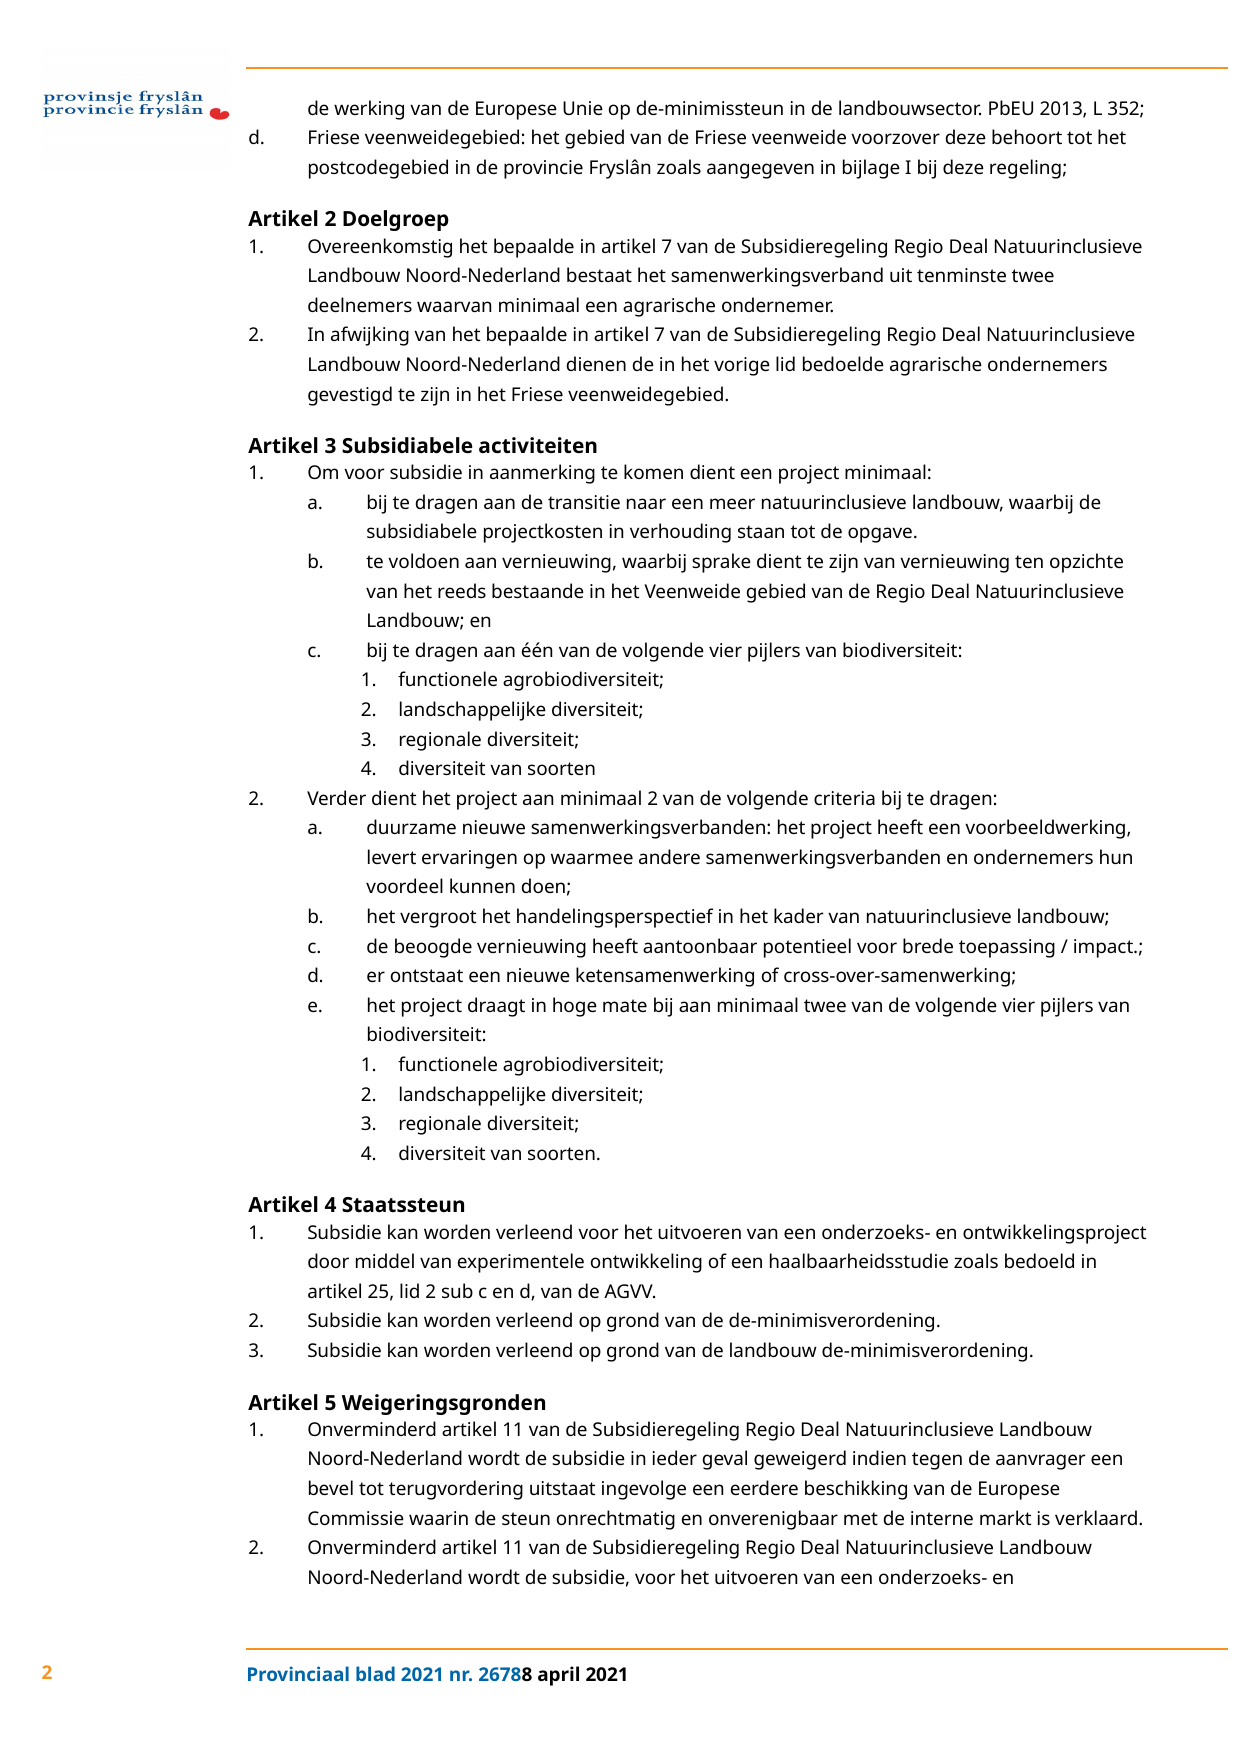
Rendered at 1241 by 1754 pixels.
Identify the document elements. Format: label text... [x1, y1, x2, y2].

list Onverminderd artikel 11 van de Subsidieregeling Regio Deal Natuurinclusieve Landbouw Noord-Nederland wordt de subsidie, voor het uitvoeren van een onderzoeks- en [248, 1534, 1152, 1590]
list Subsidie kan worden verleend voor het uitvoeren van een onderzoeks- en ontwikkelingsproject door middel van experimentele ontwikkeling of een haalbaarheidsstudie zoals bedoeld in artikel 25, lid 2 sub c en d, van de AGVV. [248, 1219, 1152, 1304]
text Artikel 2 Doelgroep [248, 204, 1152, 233]
list het project draagt in hoge mate bij aan minimaal twee van de volgende vier pijlers van biodiversiteit: [307, 992, 1152, 1047]
list landschappelijke diversiteit; [361, 696, 1152, 722]
list bij te dragen aan één van de volgende vier pijlers van biodiversiteit: [307, 637, 1152, 663]
list Subsidie kan worden verleend op grond van de de-minimisverordening. [248, 1308, 1152, 1333]
list duurzame nieuwe samenwerkingsverbanden: het project heeft een voorbeeldwerking, levert ervaringen op waarmee andere samenwerkingsverbanden en ondernemers hun voordeel kunnen doen; [307, 814, 1152, 899]
list de beoogde vernieuwing heeft aantoonbaar potentieel voor brede toepassing / impact.; [307, 933, 1152, 959]
list Overeenkomstig het bepaalde in artikel 7 van de Subsidieregeling Regio Deal Natuurinclusieve Landbouw Noord-Nederland bestaat het samenwerkingsverband uit tenminste twee deelnemers waarvan minimaal een agrarische ondernemer. [248, 233, 1152, 318]
text Artikel 4 Staatssteun [248, 1190, 1152, 1219]
list het vergroot het handelingsperspectief in het kader van natuurinclusieve landbouw; [307, 903, 1152, 929]
picture [41, 47, 231, 172]
list functionele agrobiodiversiteit; [361, 1051, 1152, 1077]
text Artikel 5 Weigeringsgronden [248, 1388, 1152, 1416]
list er ontstaat een nieuwe ketensamenwerking of cross-over-samenwerking; [307, 962, 1152, 988]
text Artikel 3 Subsidiabele activiteiten [248, 431, 1152, 459]
list bij te dragen aan de transitie naar een meer natuurinclusieve landbouw, waarbij de subsidiabele projectkosten in verhouding staan tot de opgave. [307, 489, 1152, 544]
list In afwijking van het bepaalde in artikel 7 van de Subsidieregeling Regio Deal Natuurinclusieve Landbouw Noord-Nederland dienen de in het vorige lid bedoelde agrarische ondernemers gevestigd te zijn in het Friese veenweidegebied. [248, 322, 1152, 406]
list Verder dient het project aan minimaal 2 van de volgende criteria bij te dragen: [248, 785, 1152, 811]
list diversiteit van soorten [361, 755, 1152, 781]
list Onverminderd artikel 11 van de Subsidieregeling Regio Deal Natuurinclusieve Landbouw Noord-Nederland wordt de subsidie in ieder geval geweigerd indien tegen de aanvrager een bevel tot terugvordering uitstaat ingevolge een eerdere beschikking van de Europese Commissie waarin de steun onrechtmatig en onverenigbaar met de interne markt is verklaard. [248, 1416, 1152, 1531]
list regionale diversiteit; [361, 1110, 1152, 1136]
list te voldoen aan vernieuwing, waarbij sprake dient te zijn van vernieuwing ten opzichte van het reeds bestaande in het Veenweide gebied van de Regio Deal Natuurinclusieve Landbouw; en [307, 548, 1152, 633]
list diversiteit van soorten. [361, 1140, 1152, 1166]
list Subsidie kan worden verleend op grond van de landbouw de-minimisverordening. [248, 1337, 1152, 1363]
list regionale diversiteit; [361, 726, 1152, 752]
list Om voor subsidie in aanmerking te komen dient een project minimaal: [248, 459, 1152, 485]
list Friese veenweidegebied: het gebied van de Friese veenweide voorzover deze behoort tot het postcodegebied in de provincie Fryslân zoals aangegeven in bijlage I bij deze regeling; [248, 124, 1152, 180]
list de werking van de Europese Unie op de-minimissteun in de landbouwsector. PbEU 2013, L 352; [248, 95, 1152, 121]
list functionele agrobiodiversiteit; [361, 667, 1152, 692]
list landschappelijke diversiteit; [361, 1081, 1152, 1107]
